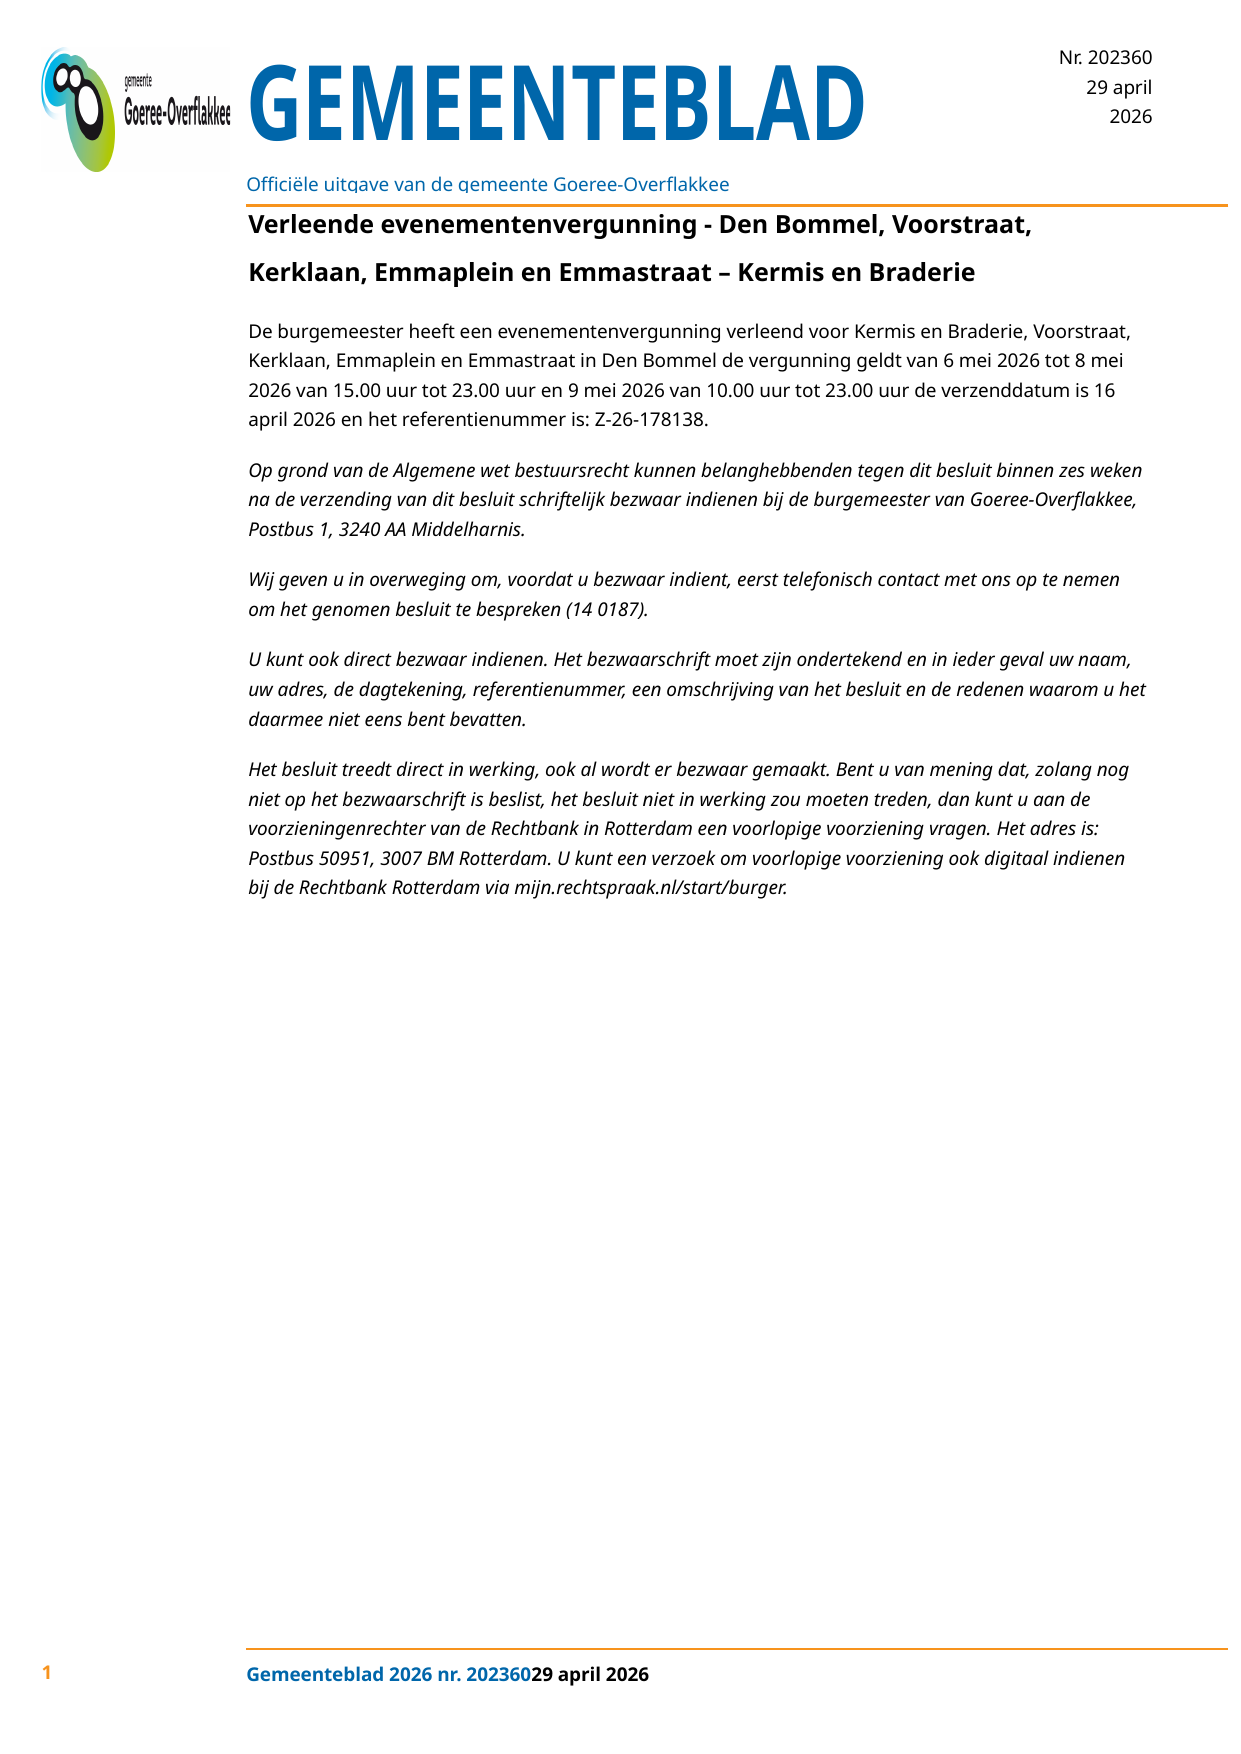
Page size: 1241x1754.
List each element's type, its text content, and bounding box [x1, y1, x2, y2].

text U kunt ook direct bezwaar indienen. Het bezwaarschrift moet zijn ondertekend en in ieder geval uw naam, uw adres, de dagtekening, referentienummer, een omschrijving van het besluit en de redenen waarom u het daarmee niet eens bent bevatten. [248, 647, 1152, 732]
picture [41, 47, 231, 172]
text Wij geven u in overweging om, voordat u bezwaar indient, eerst telefonisch contact met ons op te nemen om het genomen besluit te bespreken (14 0187). [248, 567, 1152, 622]
text Verleende evenementenvergunning - Den Bommel, Voorstraat, Kerklaan, Emmaplein en Emmastraat – Kermis en Braderie [248, 207, 1152, 288]
text De burgemeester heeft een evenementenvergunning verleend voor Kermis en Braderie, Voorstraat, Kerklaan, Emmaplein en Emmastraat in Den Bommel de vergunning geldt van 6 mei 2026 tot 8 mei 2026 van 15.00 uur tot 23.00 uur en 9 mei 2026 van 10.00 uur tot 23.00 uur de verzenddatum is 16 april 2026 en het referentienummer is: Z-26-178138. [248, 318, 1152, 432]
text Het besluit treedt direct in werking, ook al wordt er bezwaar gemaakt. Bent u van mening dat, zolang nog niet op het bezwaarschrift is beslist, het besluit niet in werking zou moeten treden, dan kunt u aan de voorzieningenrechter van de Rechtbank in Rotterdam een voorlopige voorziening vragen. Het adres is: Postbus 50951, 3007 BM Rotterdam. U kunt een verzoek om voorlopige voorziening ook digitaal indienen bij de Rechtbank Rotterdam via mijn.rechtspraak.nl/start/burger. [248, 756, 1152, 900]
text Op grond van de Algemene wet bestuursrecht kunnen belanghebbenden tegen dit besluit binnen zes weken na de verzending van dit besluit schriftelijk bezwaar indienen bij de burgemeester van Goeree-Overflakkee, Postbus 1, 3240 AA Middelharnis. [248, 457, 1152, 542]
